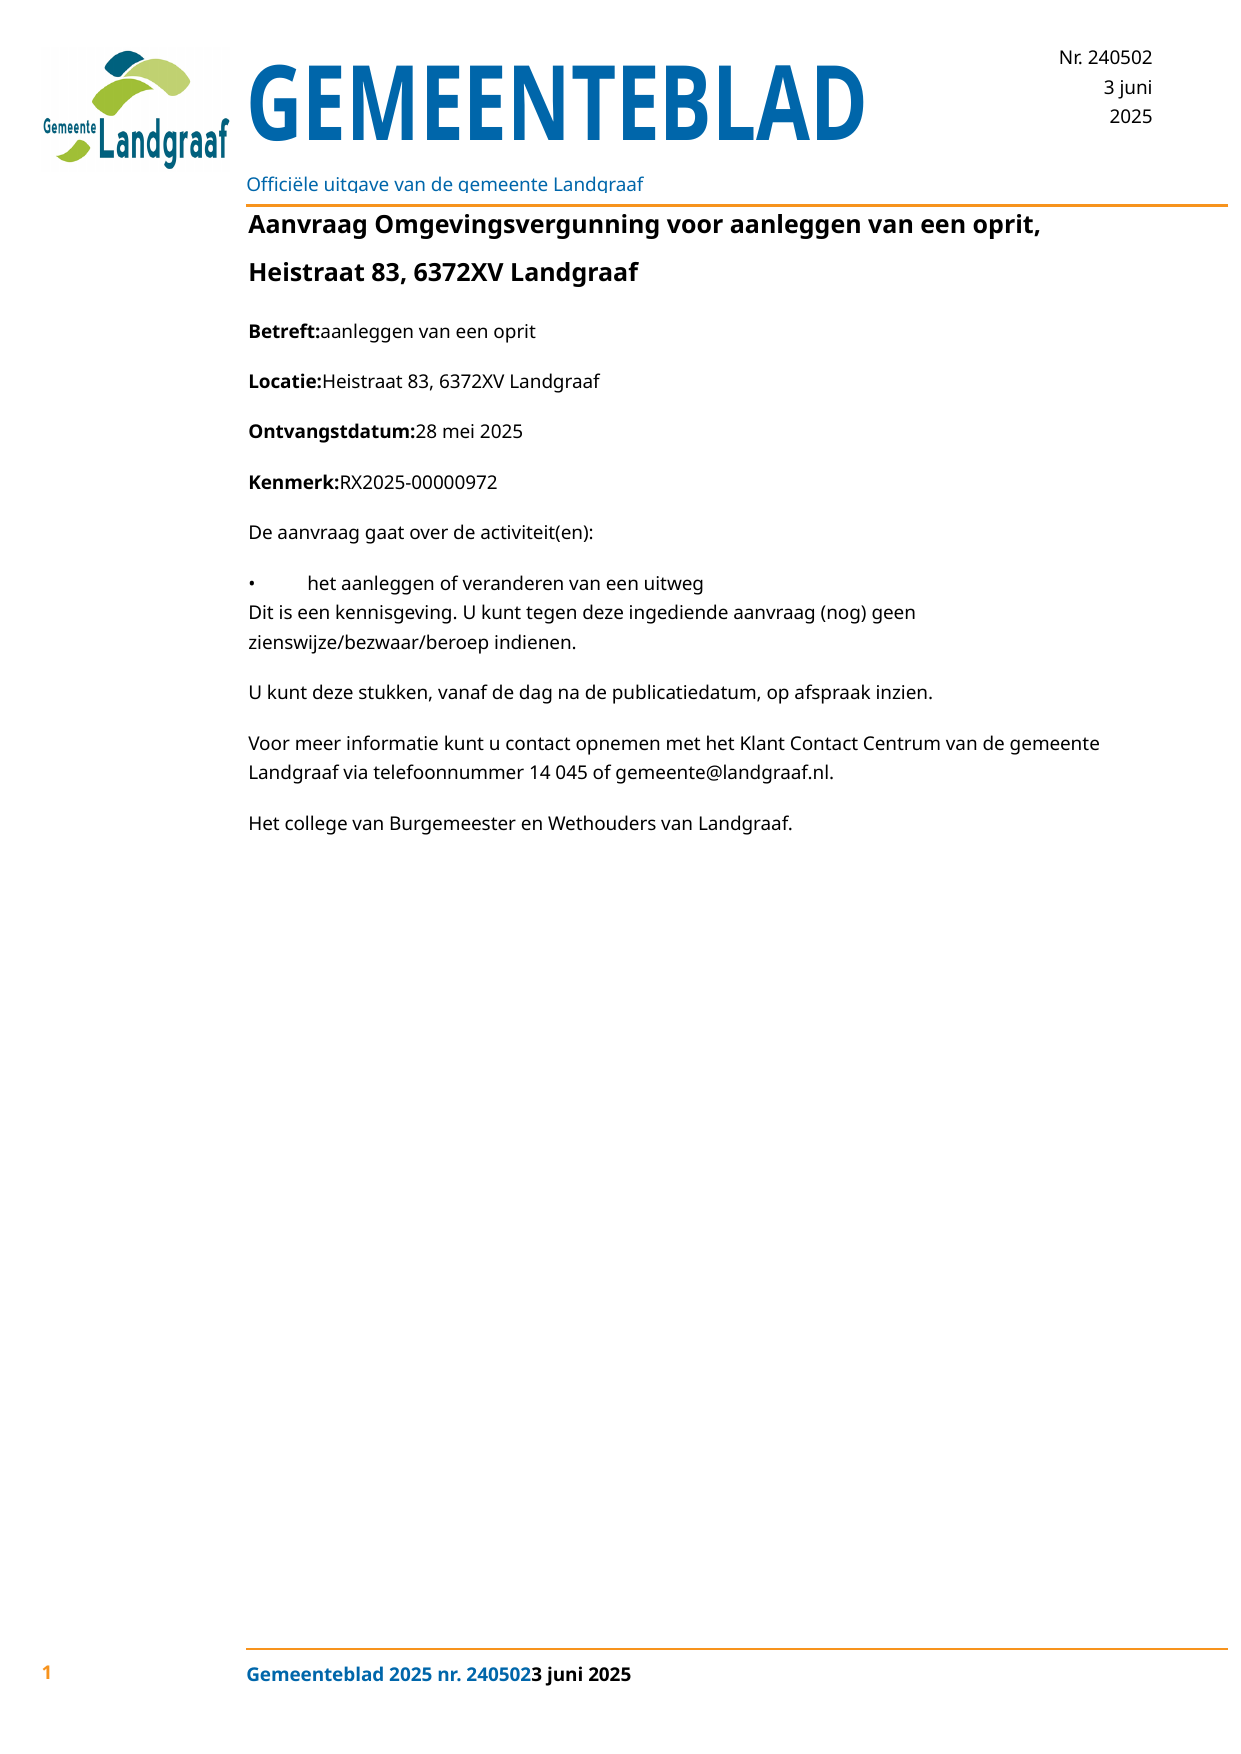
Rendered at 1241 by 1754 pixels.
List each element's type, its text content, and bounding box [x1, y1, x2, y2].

text Het college van Burgemeester en Wethouders van Landgraaf. [248, 810, 1152, 836]
text U kunt deze stukken, vanaf de dag na de publicatiedatum, op afspraak inzien. [248, 679, 1152, 705]
text Aanvraag Omgevingsvergunning voor aanleggen van een oprit, Heistraat 83, 6372XV Landgraaf [248, 207, 1152, 288]
picture [41, 47, 231, 172]
list het aanleggen of veranderen van een uitweg [248, 570, 1152, 596]
text Locatie:Heistraat 83, 6372XV Landgraaf [248, 368, 1152, 394]
text Voor meer informatie kunt u contact opnemen met het Klant Contact Centrum van de gemeente Landgraaf via telefoonnummer 14 045 of gemeente@landgraaf.nl. [248, 730, 1152, 785]
text Kenmerk:RX2025-00000972 [248, 469, 1152, 495]
text Betreft:aanleggen van een oprit [248, 318, 1152, 344]
text Ontvangstdatum:28 mei 2025 [248, 419, 1152, 444]
text De aanvraag gaat over de activiteit(en): [248, 519, 1152, 545]
text Dit is een kennisgeving. U kunt tegen deze ingediende aanvraag (nog) geen zienswijze/bezwaar/beroep indienen. [248, 599, 1152, 655]
